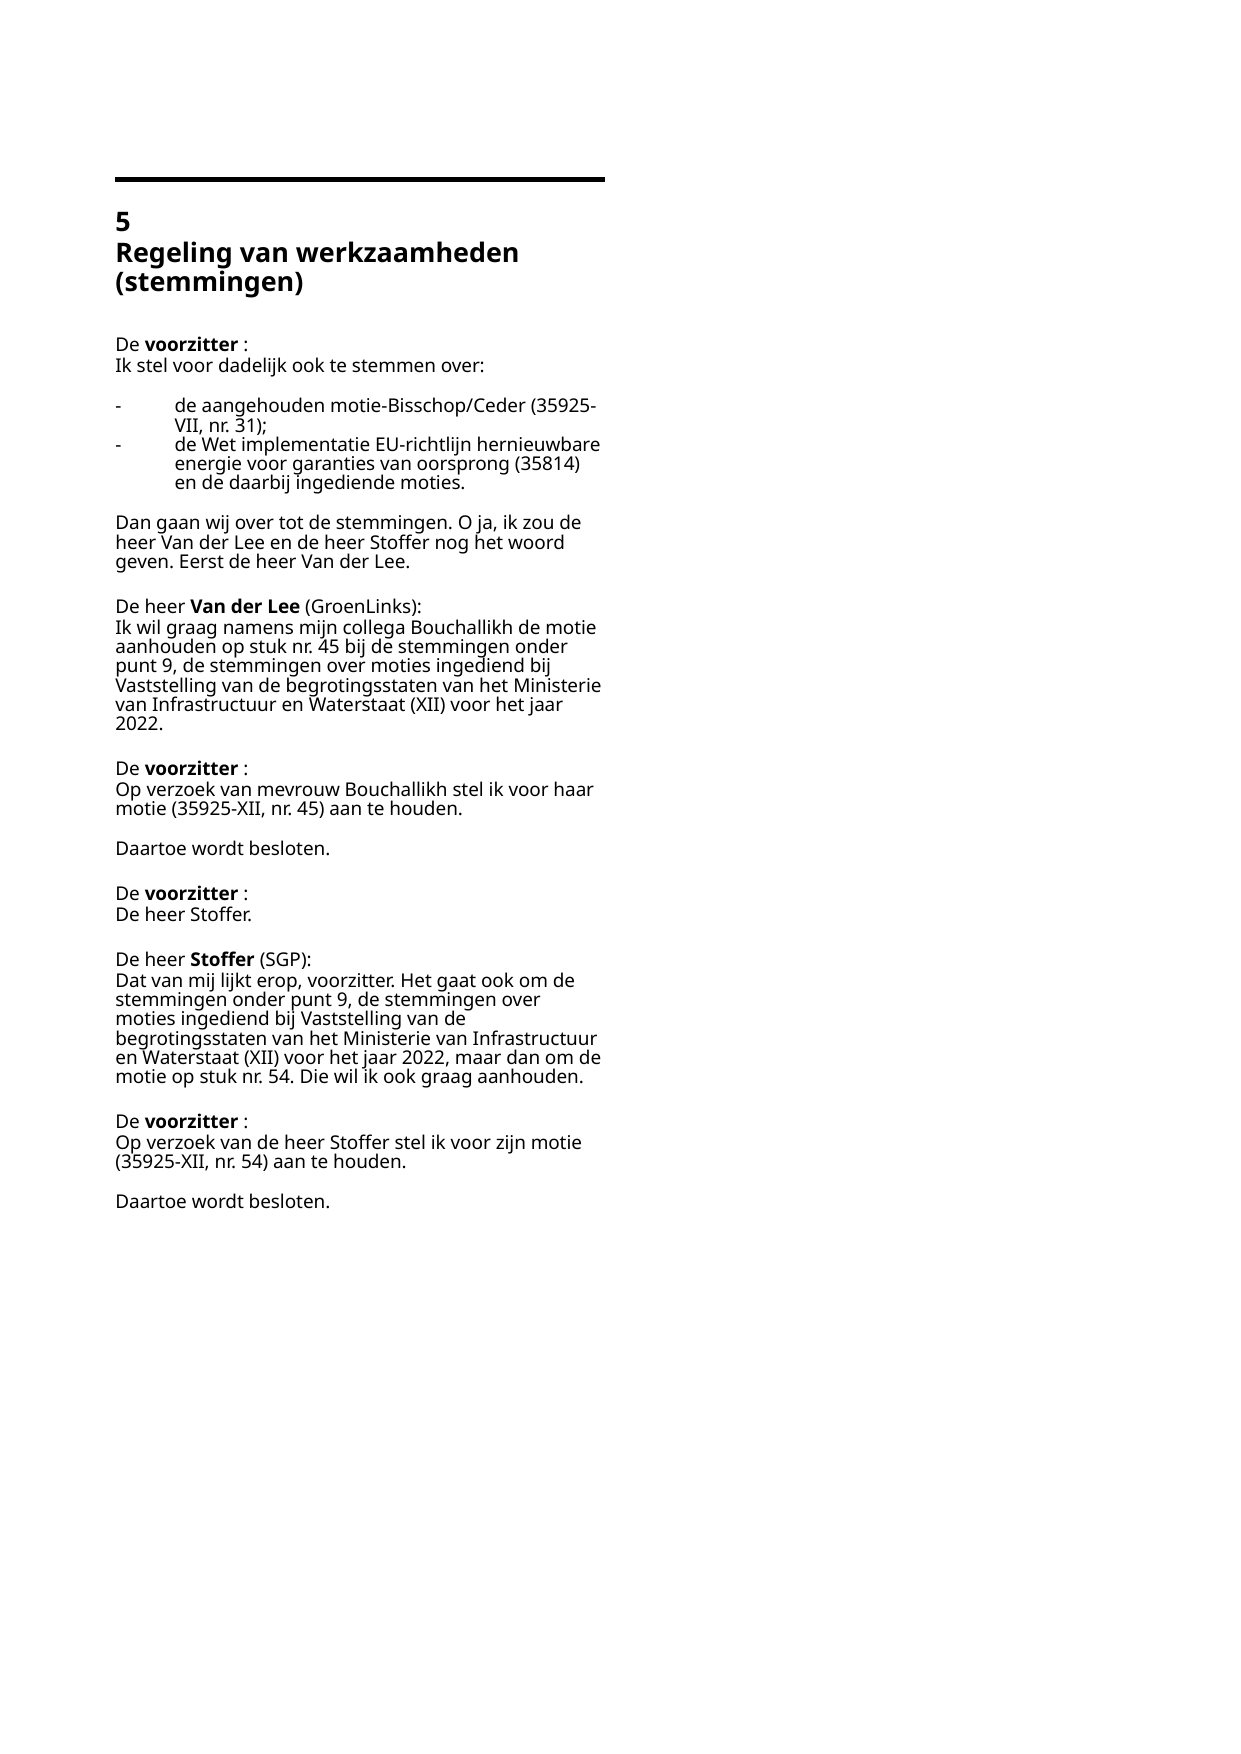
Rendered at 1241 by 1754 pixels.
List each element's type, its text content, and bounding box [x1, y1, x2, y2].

text Dat van mij lijkt erop, voorzitter. Het gaat ook om de stemmingen onder punt 9, de stemmingen over moties ingediend bij Vaststelling van de begrotingsstaten van het Ministerie van Infrastructuur en Waterstaat (XII) voor het jaar 2022, maar dan om de motie op stuk nr. 54. Die wil ik ook graag aanhouden. [115, 972, 605, 1087]
text De heer Stoffer. [115, 906, 605, 925]
text Ik stel voor dadelijk ook te stemmen over: [115, 357, 605, 377]
text De voorzitter : [115, 332, 605, 357]
text Op verzoek van mevrouw Bouchallikh stel ik voor haar motie (35925-XII, nr. 45) aan te houden. [115, 781, 605, 819]
text De heer Van der Lee (GroenLinks): [115, 593, 605, 619]
text De voorzitter : [115, 755, 605, 781]
text Dan gaan wij over tot de stemmingen. O ja, ik zou de heer Van der Lee en de heer Stoffer nog het woord geven. Eerst de heer Van der Lee. [115, 514, 605, 572]
text De heer Stoffer (SGP): [115, 946, 605, 972]
text 5 [115, 203, 605, 239]
text Op verzoek van de heer Stoffer stel ik voor zijn motie (35925-XII, nr. 54) aan te houden. [115, 1134, 605, 1173]
text Regeling van werkzaamheden (stemmingen) [115, 239, 605, 312]
text De voorzitter : [115, 880, 605, 906]
text Daartoe wordt besloten. [115, 840, 605, 859]
text De voorzitter : [115, 1108, 605, 1134]
text Ik wil graag namens mijn collega Bouchallikh de motie aanhouden op stuk nr. 45 bij de stemmingen onder punt 9, de stemmingen over moties ingediend bij Vaststelling van de begrotingsstaten van het Ministerie van Infrastructuur en Waterstaat (XII) voor het jaar 2022. [115, 619, 605, 734]
list de aangehouden motie-Bisschop/Ceder (35925-VII, nr. 31); [115, 397, 605, 436]
text Daartoe wordt besloten. [115, 1193, 605, 1213]
list de Wet implementatie EU-richtlijn hernieuwbare energie voor garanties van oorsprong (35814) en de daarbij ingediende moties. [115, 436, 605, 494]
